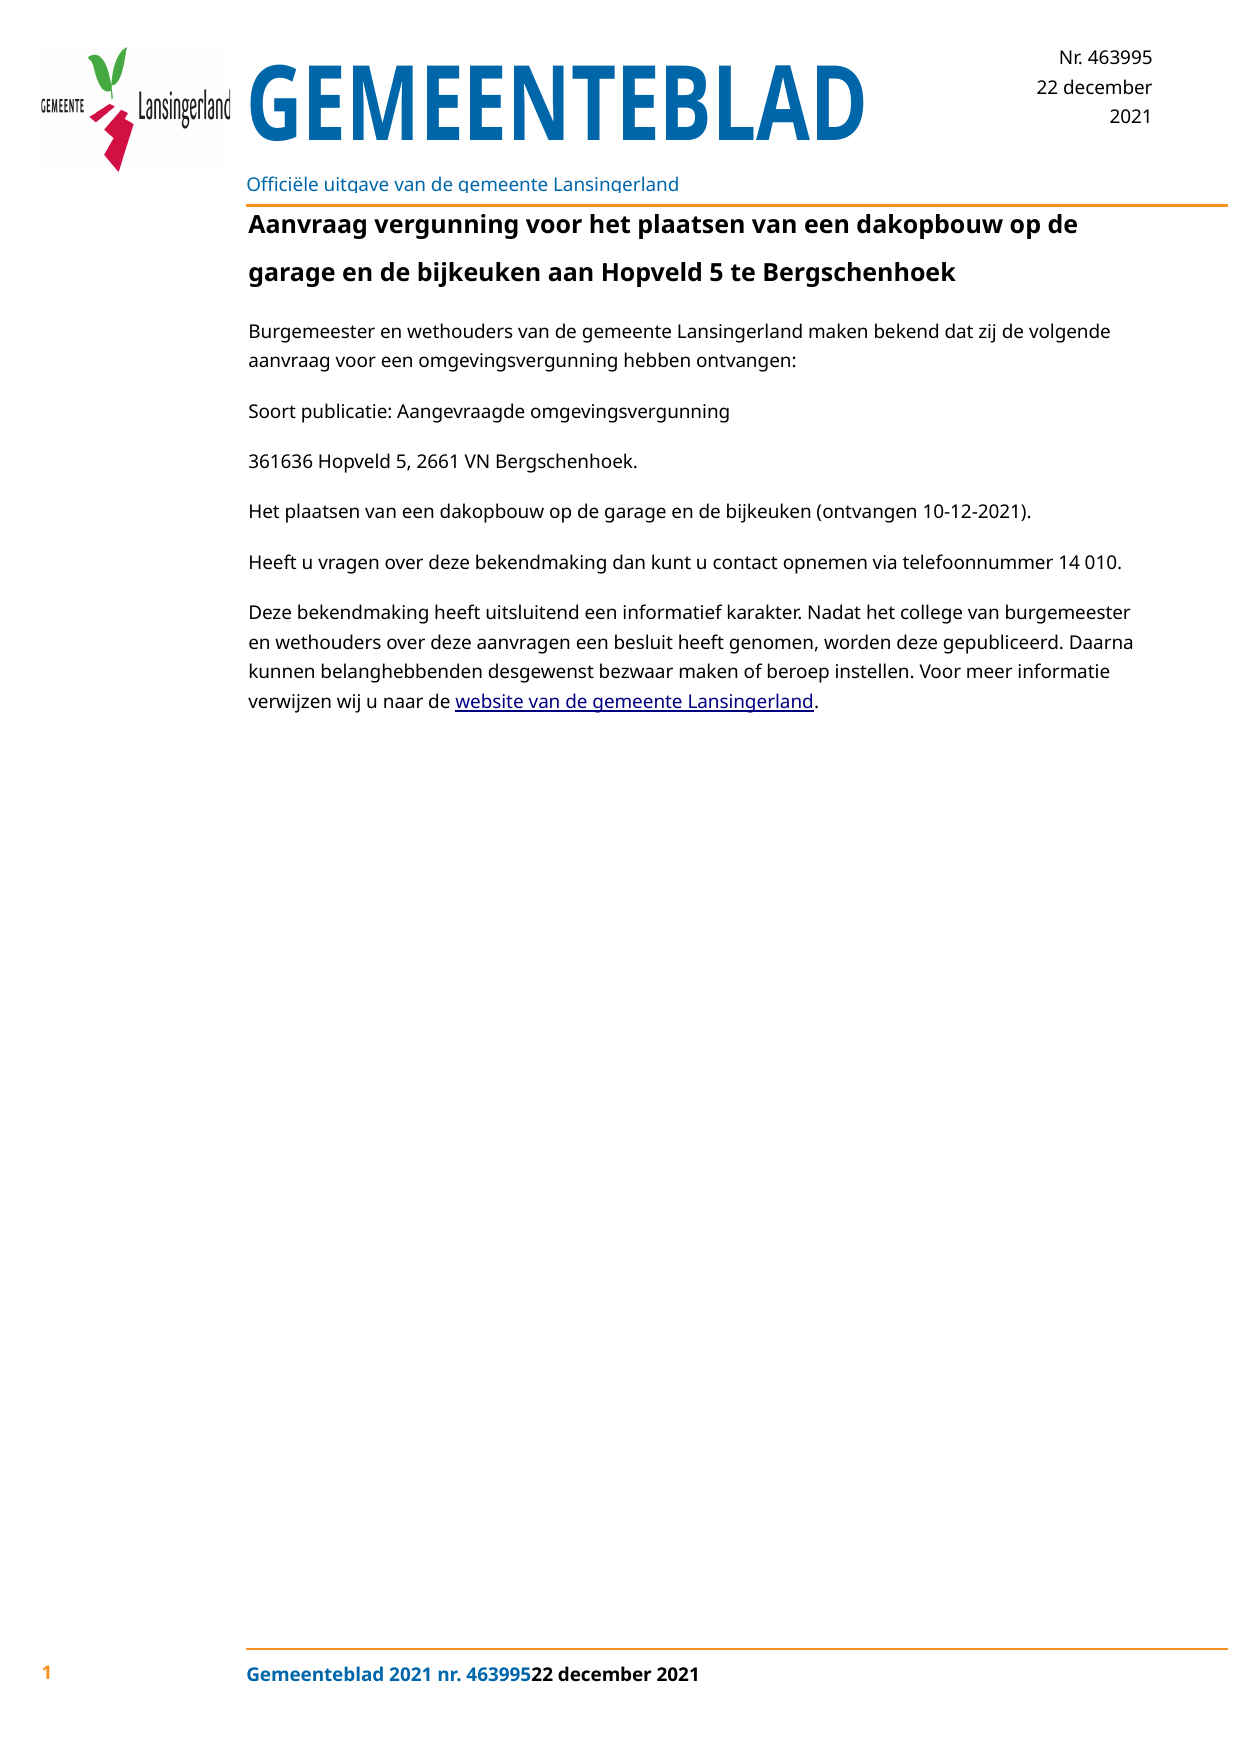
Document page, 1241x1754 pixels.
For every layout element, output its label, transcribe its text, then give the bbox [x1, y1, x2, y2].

text Deze bekendmaking heeft uitsluitend een informatief karakter. Nadat het college van burgemeester en wethouders over deze aanvragen een besluit heeft genomen, worden deze gepubliceerd. Daarna kunnen belanghebbenden desgewenst bezwaar maken of beroep instellen. Voor meer informatie verwijzen wij u naar de website van de gemeente Lansingerland. [248, 599, 1152, 714]
text Heeft u vragen over deze bekendmaking dan kunt u contact opnemen via telefoonnummer 14 010. [248, 549, 1152, 575]
text Soort publicatie: Aangevraagde omgevingsvergunning [248, 398, 1152, 424]
text Aanvraag vergunning voor het plaatsen van een dakopbouw op de garage en de bijkeuken aan Hopveld 5 te Bergschenhoek [248, 207, 1152, 288]
picture [41, 47, 231, 172]
text 361636 Hopveld 5, 2661 VN Bergschenhoek. [248, 448, 1152, 474]
text Het plaatsen van een dakopbouw op de garage en de bijkeuken (ontvangen 10-12-2021). [248, 499, 1152, 524]
text Burgemeester en wethouders van de gemeente Lansingerland maken bekend dat zij de volgende aanvraag voor een omgevingsvergunning hebben ontvangen: [248, 318, 1152, 373]
